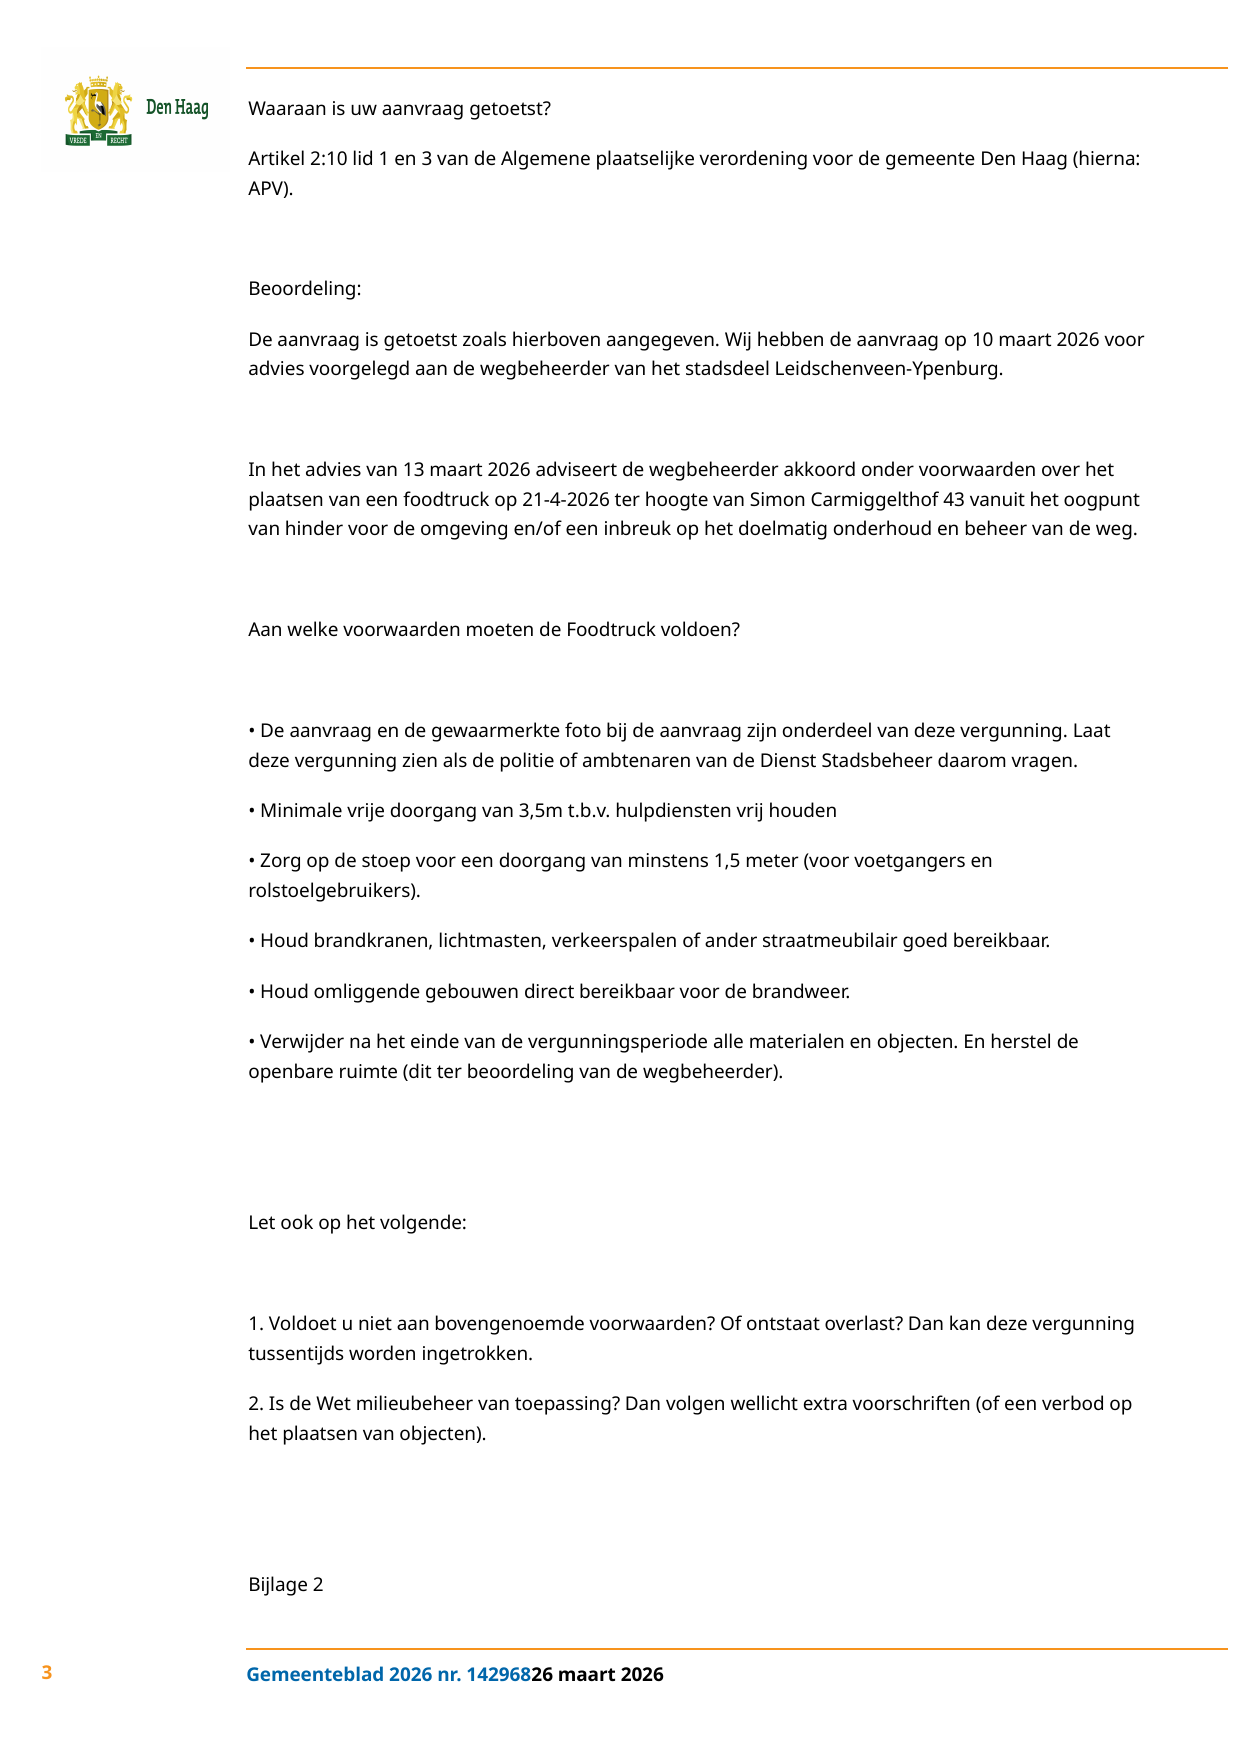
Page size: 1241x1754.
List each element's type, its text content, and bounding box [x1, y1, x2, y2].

text Waaraan is uw aanvraag getoetst? [248, 95, 1152, 121]
text Artikel 2:10 lid 1 en 3 van de Algemene plaatselijke verordening voor de gemeente Den Haag (hierna: APV). [248, 145, 1152, 201]
text • Verwijder na het einde van de vergunningsperiode alle materialen en objecten. En herstel de openbare ruimte (dit ter beoordeling van de wegbeheerder). [248, 1028, 1152, 1084]
text Aan welke voorwaarden moeten de Foodtruck voldoen? [248, 616, 1152, 642]
text De aanvraag is getoetst zoals hierboven aangegeven. Wij hebben de aanvraag op 10 maart 2026 voor advies voorgelegd aan de wegbeheerder van het stadsdeel Leidschenveen-Ypenburg. [248, 326, 1152, 381]
text 2. Is de Wet milieubeheer van toepassing? Dan volgen wellicht extra voorschriften (of een verbod op het plaatsen van objecten). [248, 1390, 1152, 1446]
text Bijlage 2 [248, 1571, 1152, 1597]
picture [41, 47, 231, 172]
text • Zorg op de stoep voor een doorgang van minstens 1,5 meter (voor voetgangers en rolstoelgebruikers). [248, 848, 1152, 903]
text In het advies van 13 maart 2026 adviseert de wegbeheerder akkoord onder voorwaarden over het plaatsen van een foodtruck op 21-4-2026 ter hoogte van Simon Carmiggelthof 43 vanuit het oogpunt van hinder voor de omgeving en/of een inbreuk op het doelmatig onderhoud en beheer van de weg. [248, 456, 1152, 541]
text • Houd brandkranen, lichtmasten, verkeerspalen of ander straatmeubilair goed bereikbaar. [248, 928, 1152, 953]
text 1. Voldoet u niet aan bovengenoemde voorwaarden? Of ontstaat overlast? Dan kan deze vergunning tussentijds worden ingetrokken. [248, 1310, 1152, 1366]
text • De aanvraag en de gewaarmerkte foto bij de aanvraag zijn onderdeel van deze vergunning. Laat deze vergunning zien als de politie of ambtenaren van de Dienst Stadsbeheer daarom vragen. [248, 717, 1152, 773]
text • Houd omliggende gebouwen direct bereikbaar voor de brandweer. [248, 978, 1152, 1004]
text Let ook op het volgende: [248, 1209, 1152, 1235]
text Beoordeling: [248, 276, 1152, 301]
text • Minimale vrije doorgang van 3,5m t.b.v. hulpdiensten vrij houden [248, 797, 1152, 823]
